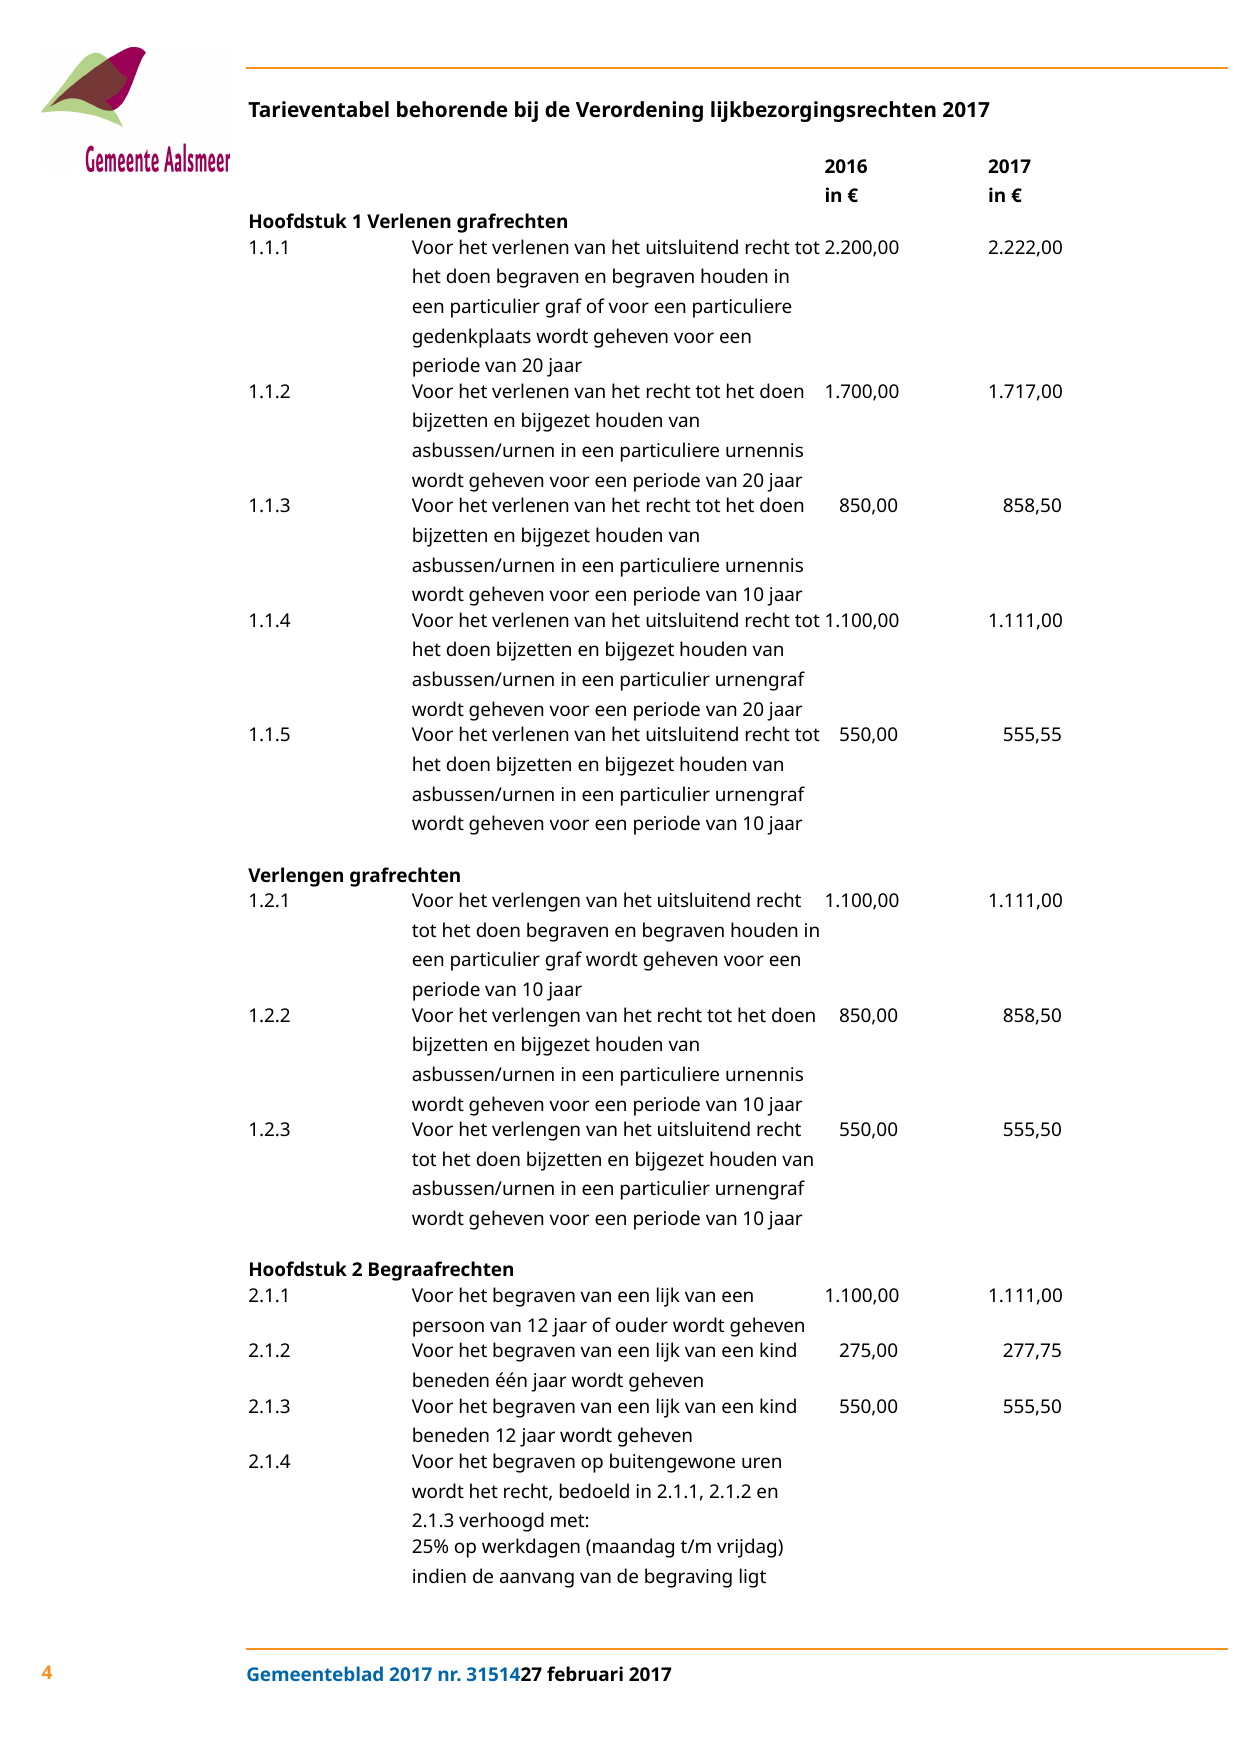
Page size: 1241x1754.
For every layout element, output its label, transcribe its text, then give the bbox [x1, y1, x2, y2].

table_cell 550,00 [824, 1393, 988, 1448]
table_cell Voor het verlengen van het recht tot het doen bijzetten en bijgezet houden van asbussen/urnen in een particuliere urnennis wordt geheven voor een periode van 10 jaar [412, 1002, 824, 1116]
table_cell 1.111,00 [988, 888, 1152, 1002]
table_cell 850,00 [824, 1002, 988, 1116]
table_cell Voor het begraven van een lijk van een kind beneden 12 jaar wordt geheven [412, 1393, 824, 1448]
table_header 2016 in € [824, 153, 988, 208]
table_cell 277,75 [988, 1338, 1152, 1393]
table_header 2017 in € [988, 153, 1152, 208]
table_cell 1.1.3 [248, 493, 412, 607]
table_cell 1.717,00 [988, 378, 1152, 493]
table_cell Hoofdstuk 2 Begraafrechten [248, 1257, 1152, 1282]
table_cell [824, 1533, 988, 1588]
table_header [412, 153, 824, 208]
table_cell 2.200,00 [824, 234, 988, 378]
table_cell 1.100,00 [824, 1283, 988, 1338]
table_cell 1.1.4 [248, 607, 412, 722]
table_cell 1.111,00 [988, 1283, 1152, 1338]
table_cell 555,50 [988, 1393, 1152, 1448]
picture [41, 47, 231, 172]
table_cell 1.2.2 [248, 1002, 412, 1116]
table_cell 850,00 [824, 493, 988, 607]
table_cell 2.1.1 [248, 1283, 412, 1338]
table_cell 1.1.5 [248, 722, 412, 836]
table_cell 1.2.3 [248, 1116, 412, 1231]
table_cell Voor het verlengen van het uitsluitend recht tot het doen bijzetten en bijgezet houden van asbussen/urnen in een particulier urnengraf wordt geheven voor een periode van 10 jaar [412, 1116, 824, 1231]
table_cell 2.1.3 [248, 1393, 412, 1448]
table_cell 555,50 [988, 1116, 1152, 1231]
table_cell Verlengen grafrechten [248, 862, 1152, 887]
table_cell 275,00 [824, 1338, 988, 1393]
table_cell Voor het verlenen van het recht tot het doen bijzetten en bijgezet houden van asbussen/urnen in een particuliere urnennis wordt geheven voor een periode van 10 jaar [412, 493, 824, 607]
table_cell [248, 1231, 1152, 1257]
table_cell 858,50 [988, 1002, 1152, 1116]
table_cell 25% op werkdagen (maandag t/m vrijdag) indien de aanvang van de begraving ligt [412, 1533, 824, 1588]
table_cell Voor het verlengen van het uitsluitend recht tot het doen begraven en begraven houden in een particulier graf wordt geheven voor een periode van 10 jaar [412, 888, 824, 1002]
table_cell 1.100,00 [824, 888, 988, 1002]
table_cell 1.2.1 [248, 888, 412, 1002]
table_cell 550,00 [824, 722, 988, 836]
table_cell Voor het verlenen van het uitsluitend recht tot het doen begraven en begraven houden in een particulier graf of voor een particuliere gedenkplaats wordt geheven voor een periode van 20 jaar [412, 234, 824, 378]
table_cell 555,55 [988, 722, 1152, 836]
table_cell 2.222,00 [988, 234, 1152, 378]
table_cell 1.700,00 [824, 378, 988, 493]
table_cell Voor het begraven van een lijk van een persoon van 12 jaar of ouder wordt geheven [412, 1283, 824, 1338]
table_cell [248, 1533, 412, 1588]
table_cell 2.1.2 [248, 1338, 412, 1393]
table_cell Voor het verlenen van het uitsluitend recht tot het doen bijzetten en bijgezet houden van asbussen/urnen in een particulier urnengraf wordt geheven voor een periode van 20 jaar [412, 607, 824, 722]
table_cell 858,50 [988, 493, 1152, 607]
table_cell Voor het begraven van een lijk van een kind beneden één jaar wordt geheven [412, 1338, 824, 1393]
table_cell 2.1.4 [248, 1448, 412, 1533]
table_cell [988, 1533, 1152, 1588]
table_cell 1.1.2 [248, 378, 412, 493]
table_cell 1.1.1 [248, 234, 412, 378]
text Tarieventabel behorende bij de Verordening lijkbezorgingsrechten 2017 [248, 95, 1152, 123]
table_cell [988, 1448, 1152, 1533]
table_cell Voor het verlenen van het uitsluitend recht tot het doen bijzetten en bijgezet houden van asbussen/urnen in een particulier urnengraf wordt geheven voor een periode van 10 jaar [412, 722, 824, 836]
table_cell [248, 836, 1152, 862]
table_header [248, 153, 412, 208]
table_cell 1.111,00 [988, 607, 1152, 722]
table_cell [824, 1448, 988, 1533]
table_cell Voor het begraven op buitengewone uren wordt het recht, bedoeld in 2.1.1, 2.1.2 en 2.1.3 verhoogd met: [412, 1448, 824, 1533]
table_cell Voor het verlenen van het recht tot het doen bijzetten en bijgezet houden van asbussen/urnen in een particuliere urnennis wordt geheven voor een periode van 20 jaar [412, 378, 824, 493]
table_cell Hoofdstuk 1 Verlenen grafrechten [248, 208, 1152, 234]
table_cell 550,00 [824, 1116, 988, 1231]
table_cell 1.100,00 [824, 607, 988, 722]
